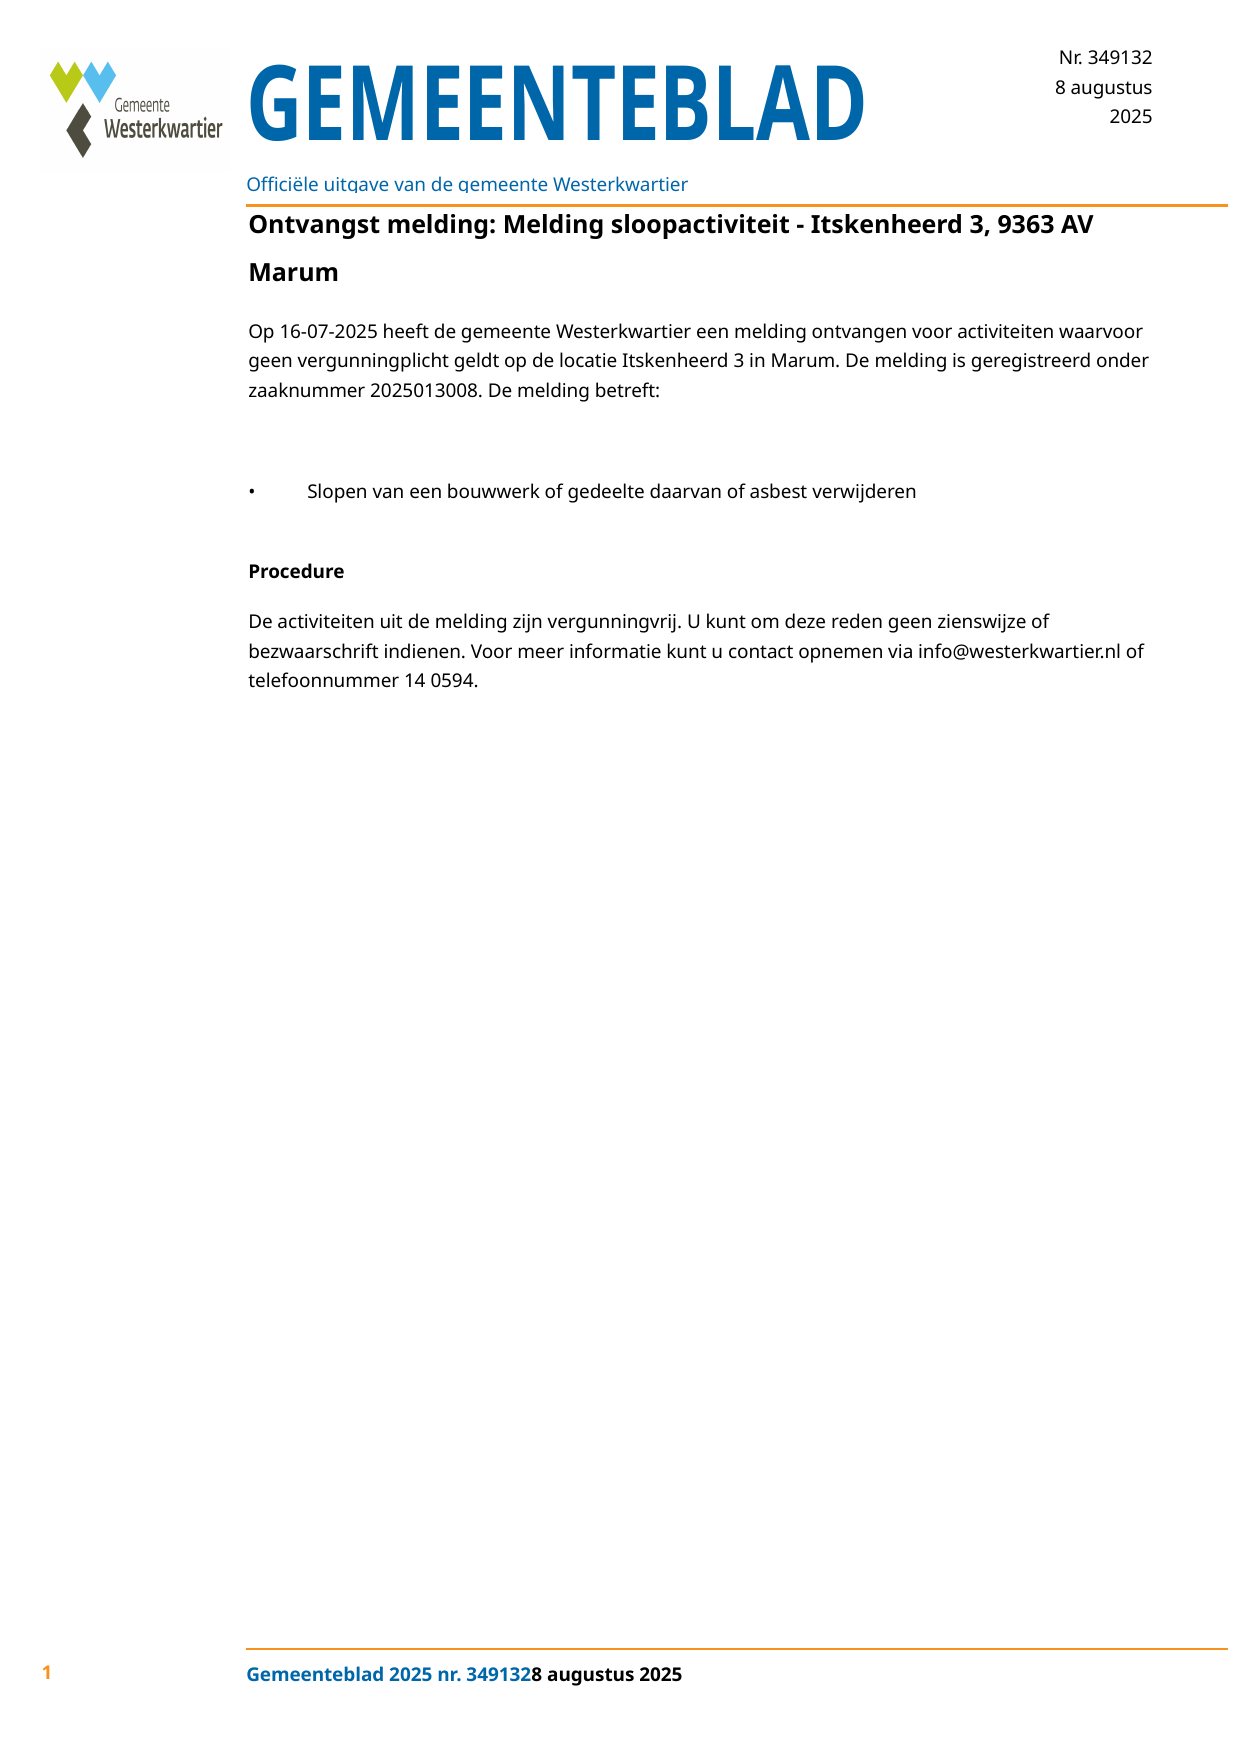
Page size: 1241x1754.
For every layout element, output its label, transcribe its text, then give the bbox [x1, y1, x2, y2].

picture [41, 47, 231, 172]
text De activiteiten uit de melding zijn vergunningvrij. U kunt om deze reden geen zienswijze of bezwaarschrift indienen. Voor meer informatie kunt u contact opnemen via info@westerkwartier.nl of telefoonnummer 14 0594. [248, 608, 1152, 693]
list Slopen van een bouwwerk of gedeelte daarvan of asbest verwijderen [248, 478, 1152, 504]
text Procedure [248, 558, 1152, 584]
text Op 16-07-2025 heeft de gemeente Westerkwartier een melding ontvangen voor activiteiten waarvoor geen vergunningplicht geldt op de locatie Itskenheerd 3 in Marum. De melding is geregistreerd onder zaaknummer 2025013008. De melding betreft: [248, 318, 1152, 403]
text Ontvangst melding: Melding sloopactiviteit - Itskenheerd 3, 9363 AV Marum [248, 207, 1152, 288]
